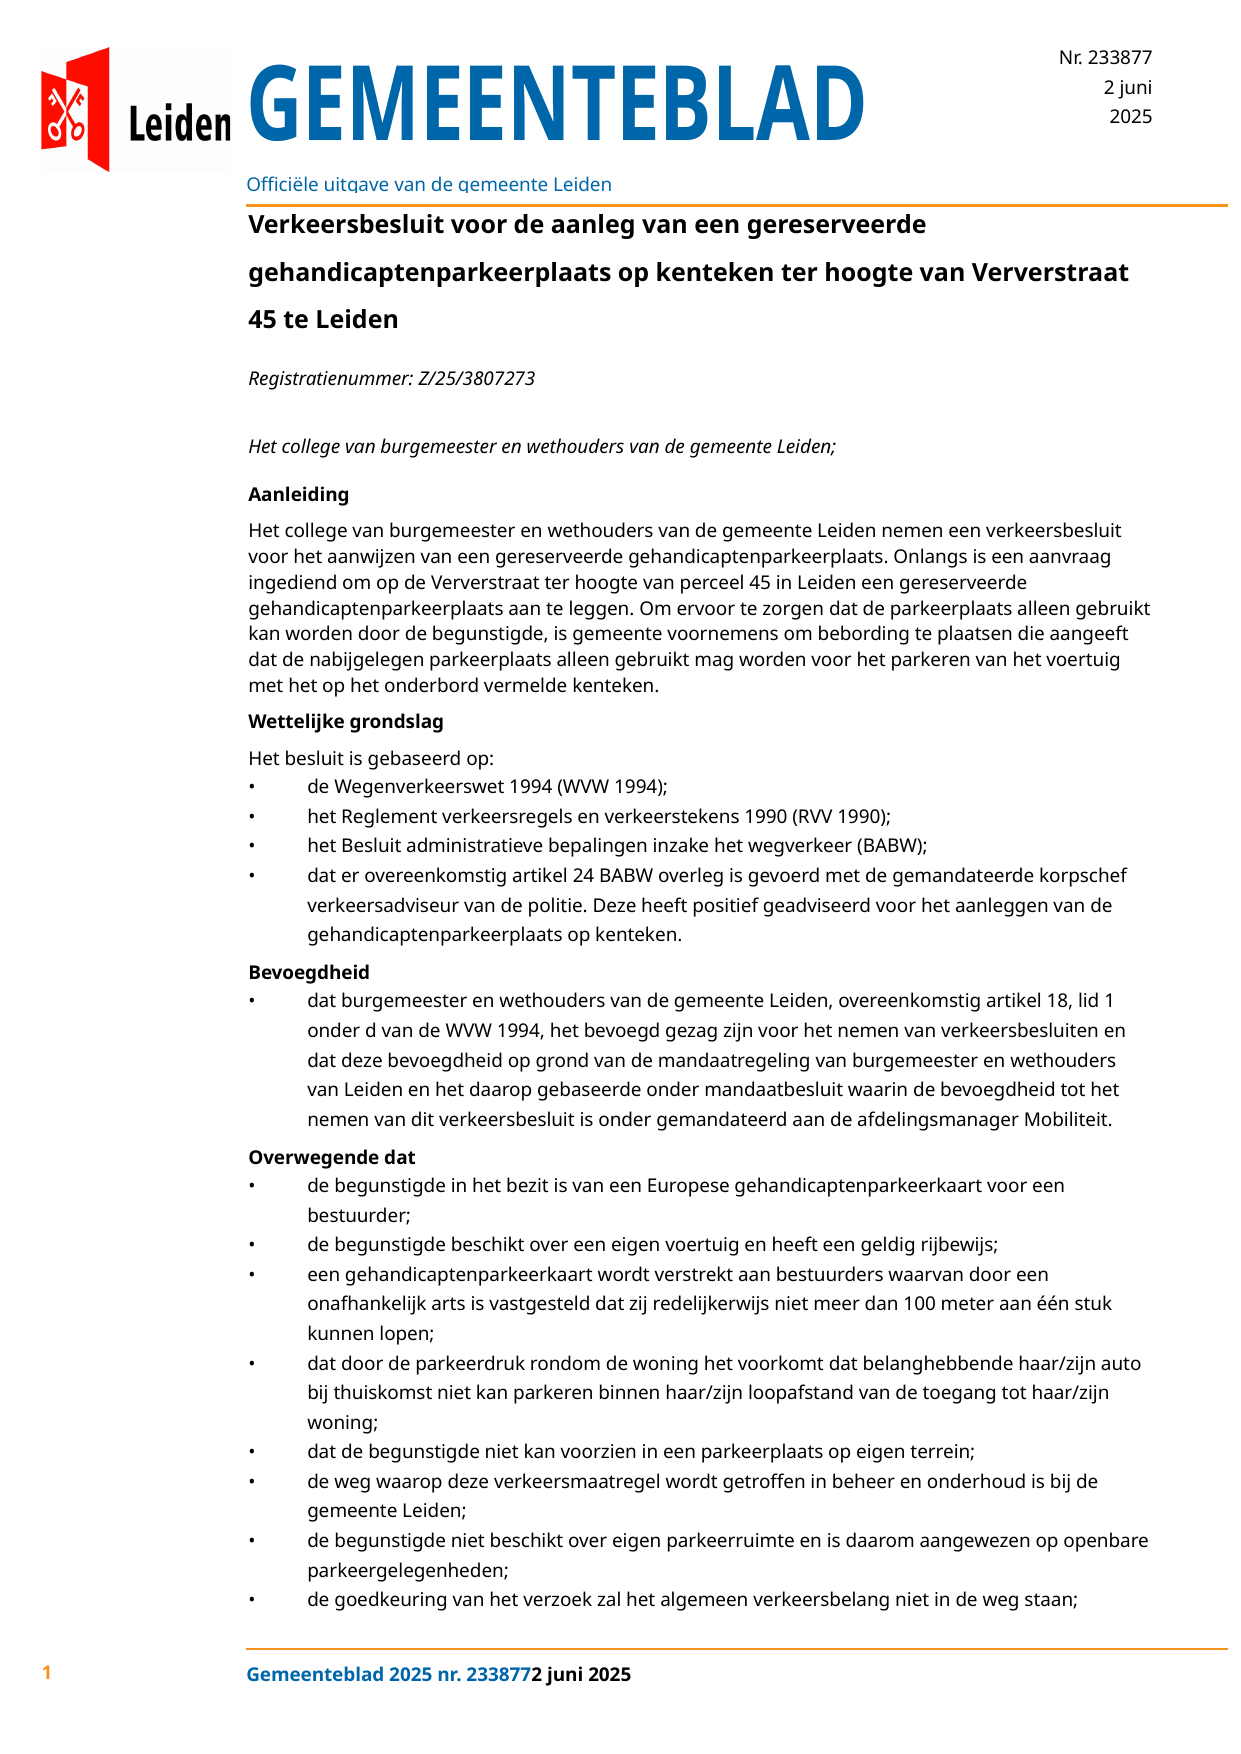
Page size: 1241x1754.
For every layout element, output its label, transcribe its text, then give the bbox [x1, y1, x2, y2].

list de begunstigde in het bezit is van een Europese gehandicaptenparkeerkaart voor een bestuurder; [248, 1172, 1152, 1228]
text Het besluit is gebaseerd op: [248, 745, 1152, 771]
text Wettelijke grondslag [248, 708, 1152, 734]
list de weg waarop deze verkeersmaatregel wordt getroffen in beheer en onderhoud is bij de gemeente Leiden; [248, 1468, 1152, 1523]
text Overwegende dat [248, 1144, 1152, 1170]
list de begunstigde beschikt over een eigen voertuig en heeft een geldig rijbewijs; [248, 1231, 1152, 1257]
list dat de begunstigde niet kan voorzien in een parkeerplaats op eigen terrein; [248, 1438, 1152, 1464]
list de Wegenverkeerswet 1994 (WVW 1994); [248, 773, 1152, 799]
list dat burgemeester en wethouders van de gemeente Leiden, overeenkomstig artikel 18, lid 1 onder d van de WVW 1994, het bevoegd gezag zijn voor het nemen van verkeersbesluiten en dat deze bevoegdheid op grond van de mandaatregeling van burgemeester en wethouders van Leiden en het daarop gebaseerde onder mandaatbesluit waarin de bevoegdheid tot het nemen van dit verkeersbesluit is onder gemandateerd aan de afdelingsmanager Mobiliteit. [248, 988, 1152, 1132]
list de goedkeuring van het verzoek zal het algemeen verkeersbelang niet in de weg staan; [248, 1586, 1152, 1612]
text Aanleiding [248, 481, 1152, 507]
list een gehandicaptenparkeerkaart wordt verstrekt aan bestuurders waarvan door een onafhankelijk arts is vastgesteld dat zij redelijkerwijs niet meer dan 100 meter aan één stuk kunnen lopen; [248, 1261, 1152, 1346]
text Verkeersbesluit voor de aanleg van een gereserveerde gehandicaptenparkeerplaats op kenteken ter hoogte van Ververstraat 45 te Leiden [248, 207, 1152, 336]
text Het college van burgemeester en wethouders van de gemeente Leiden; [248, 433, 1152, 459]
list dat door de parkeerdruk rondom de woning het voorkomt dat belanghebbende haar/zijn auto bij thuiskomst niet kan parkeren binnen haar/zijn loopafstand van de toegang tot haar/zijn woning; [248, 1350, 1152, 1435]
list het Reglement verkeersregels en verkeerstekens 1990 (RVV 1990); [248, 803, 1152, 829]
list de begunstigde niet beschikt over eigen parkeerruimte en is daarom aangewezen op openbare parkeergelegenheden; [248, 1527, 1152, 1583]
list het Besluit administratieve bepalingen inzake het wegverkeer (BABW); [248, 833, 1152, 858]
text Het college van burgemeester en wethouders van de gemeente Leiden nemen een verkeersbesluit voor het aanwijzen van een gereserveerde gehandicaptenparkeerplaats. Onlangs is een aanvraag ingediend om op de Ververstraat ter hoogte van perceel 45 in Leiden een gereserveerde gehandicaptenparkeerplaats aan te leggen. Om ervoor te zorgen dat de parkeerplaats alleen gebruikt kan worden door de begunstigde, is gemeente voornemens om bebording te plaatsen die aangeeft dat de nabijgelegen parkeerplaats alleen gebruikt mag worden voor het parkeren van het voertuig met het op het onderbord vermelde kenteken. [248, 517, 1152, 698]
picture [41, 47, 231, 172]
text Registratienummer: Z/25/3807273 [248, 366, 1152, 391]
text Bevoegdheid [248, 959, 1152, 985]
list dat er overeenkomstig artikel 24 BABW overleg is gevoerd met de gemandateerde korpschef verkeersadviseur van de politie. Deze heeft positief geadviseerd voor het aanleggen van de gehandicaptenparkeerplaats op kenteken. [248, 862, 1152, 947]
